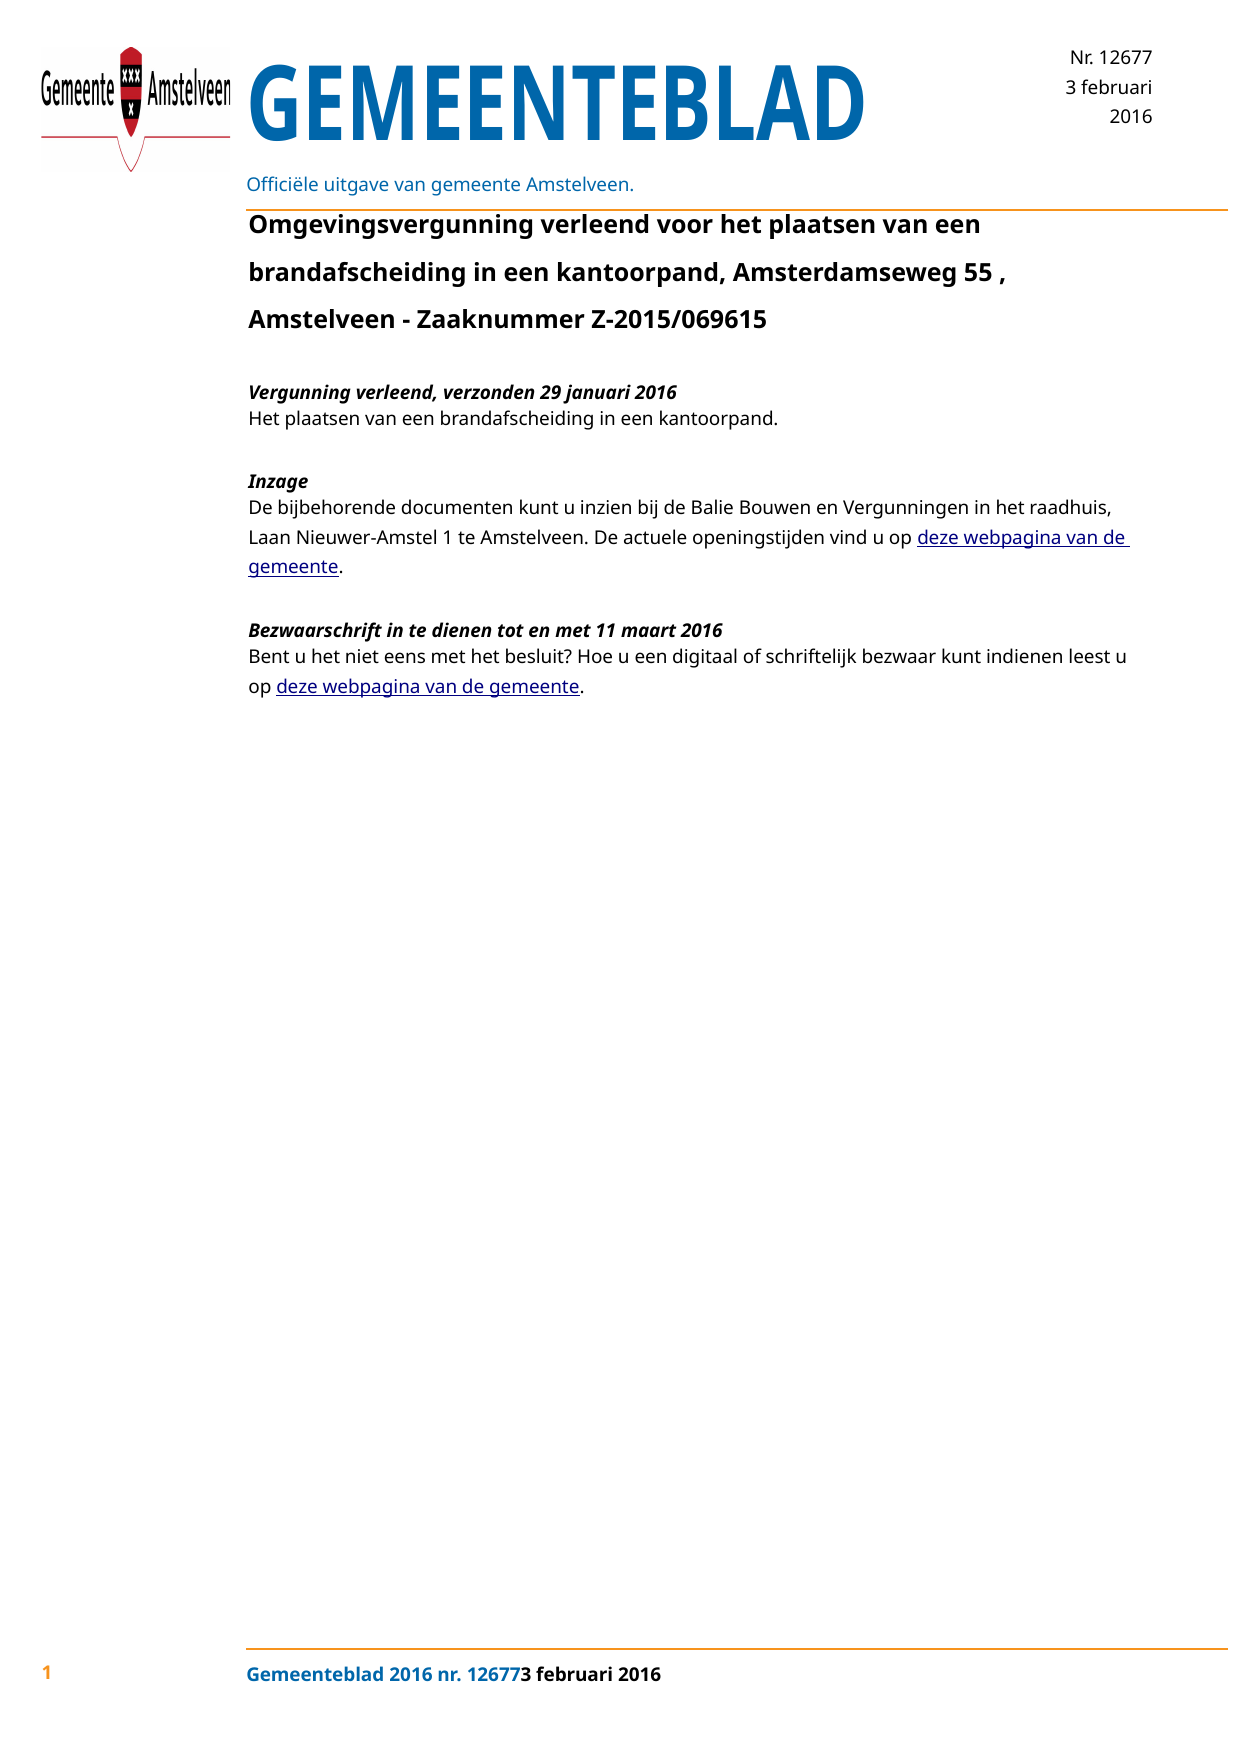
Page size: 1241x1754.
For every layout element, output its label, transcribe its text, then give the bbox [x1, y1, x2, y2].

text Het plaatsen van een brandafscheiding in een kantoorpand. [248, 405, 1152, 431]
text Bezwaarschrift in te dienen tot en met 11 maart 2016 [248, 618, 1152, 643]
text Bent u het niet eens met het besluit? Hoe u een digitaal of schriftelijk bezwaar kunt indienen leest u op deze webpagina van de gemeente. [248, 643, 1152, 699]
text Inzage [248, 469, 1152, 494]
text Omgevingsvergunning verleend voor het plaatsen van een brandafscheiding in een kantoorpand, Amsterdamseweg 55 , Amstelveen - Zaaknummer Z-2015/069615 [248, 211, 1152, 336]
picture [41, 47, 231, 172]
text Vergunning verleend, verzonden 29 januari 2016 [248, 379, 1152, 405]
text De bijbehorende documenten kunt u inzien bij de Balie Bouwen en Vergunningen in het raadhuis, Laan Nieuwer-Amstel 1 te Amstelveen. De actuele openingstijden vind u op deze webpagina van de gemeente. [248, 494, 1152, 579]
